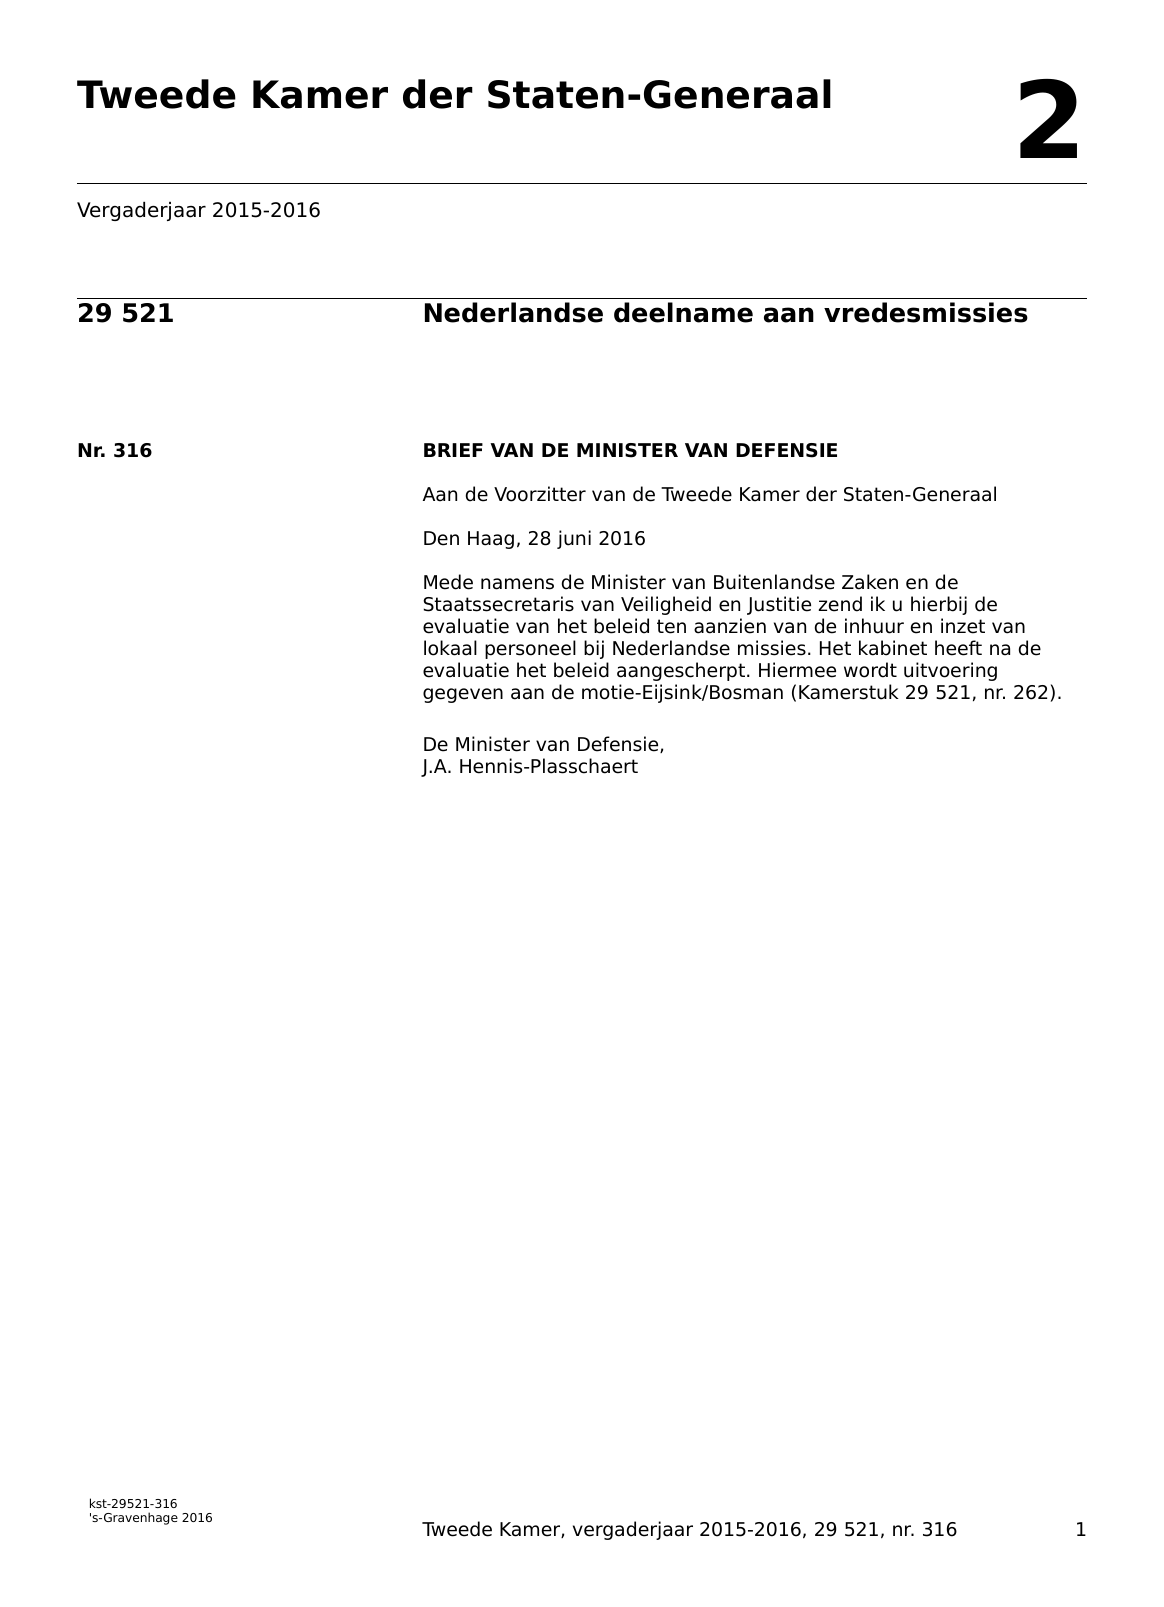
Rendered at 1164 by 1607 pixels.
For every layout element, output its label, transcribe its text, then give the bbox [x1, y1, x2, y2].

text De Minister van Defensie, J.A. Hennis-Plasschaert [422, 734, 1087, 778]
text Aan de Voorzitter van de Tweede Kamer der Staten-Generaal [422, 484, 1087, 506]
subtitle Nr. 316 BRIEF VAN DE MINISTER VAN DEFENSIE [77, 440, 1087, 462]
text 's-Gravenhage 2016 [88, 1511, 323, 1525]
text Den Haag, 28 juni 2016 [422, 528, 1087, 550]
table_header Tweede Kamer der Staten-Generaal [77, 59, 886, 183]
table_header 2 [886, 59, 1087, 183]
text kst-29521-316 [88, 1497, 323, 1511]
table_cell Vergaderjaar 2015-2016 [77, 184, 1087, 298]
text Mede namens de Minister van Buitenlandse Zaken en de Staatssecretaris van Veiligheid en Justitie zend ik u hierbij de evaluatie van het beleid ten aanzien van de inhuur en inzet van lokaal personeel bij Nederlandse missies. Het kabinet heeft na de evaluatie het beleid aangescherpt. Hiermee wordt uitvoering gegeven aan de motie-Eijsink/Bosman (Kamerstuk 29 521, nr. 262). [422, 572, 1087, 704]
subtitle 29 521 Nederlandse deelname aan vredesmissies [77, 299, 1087, 329]
